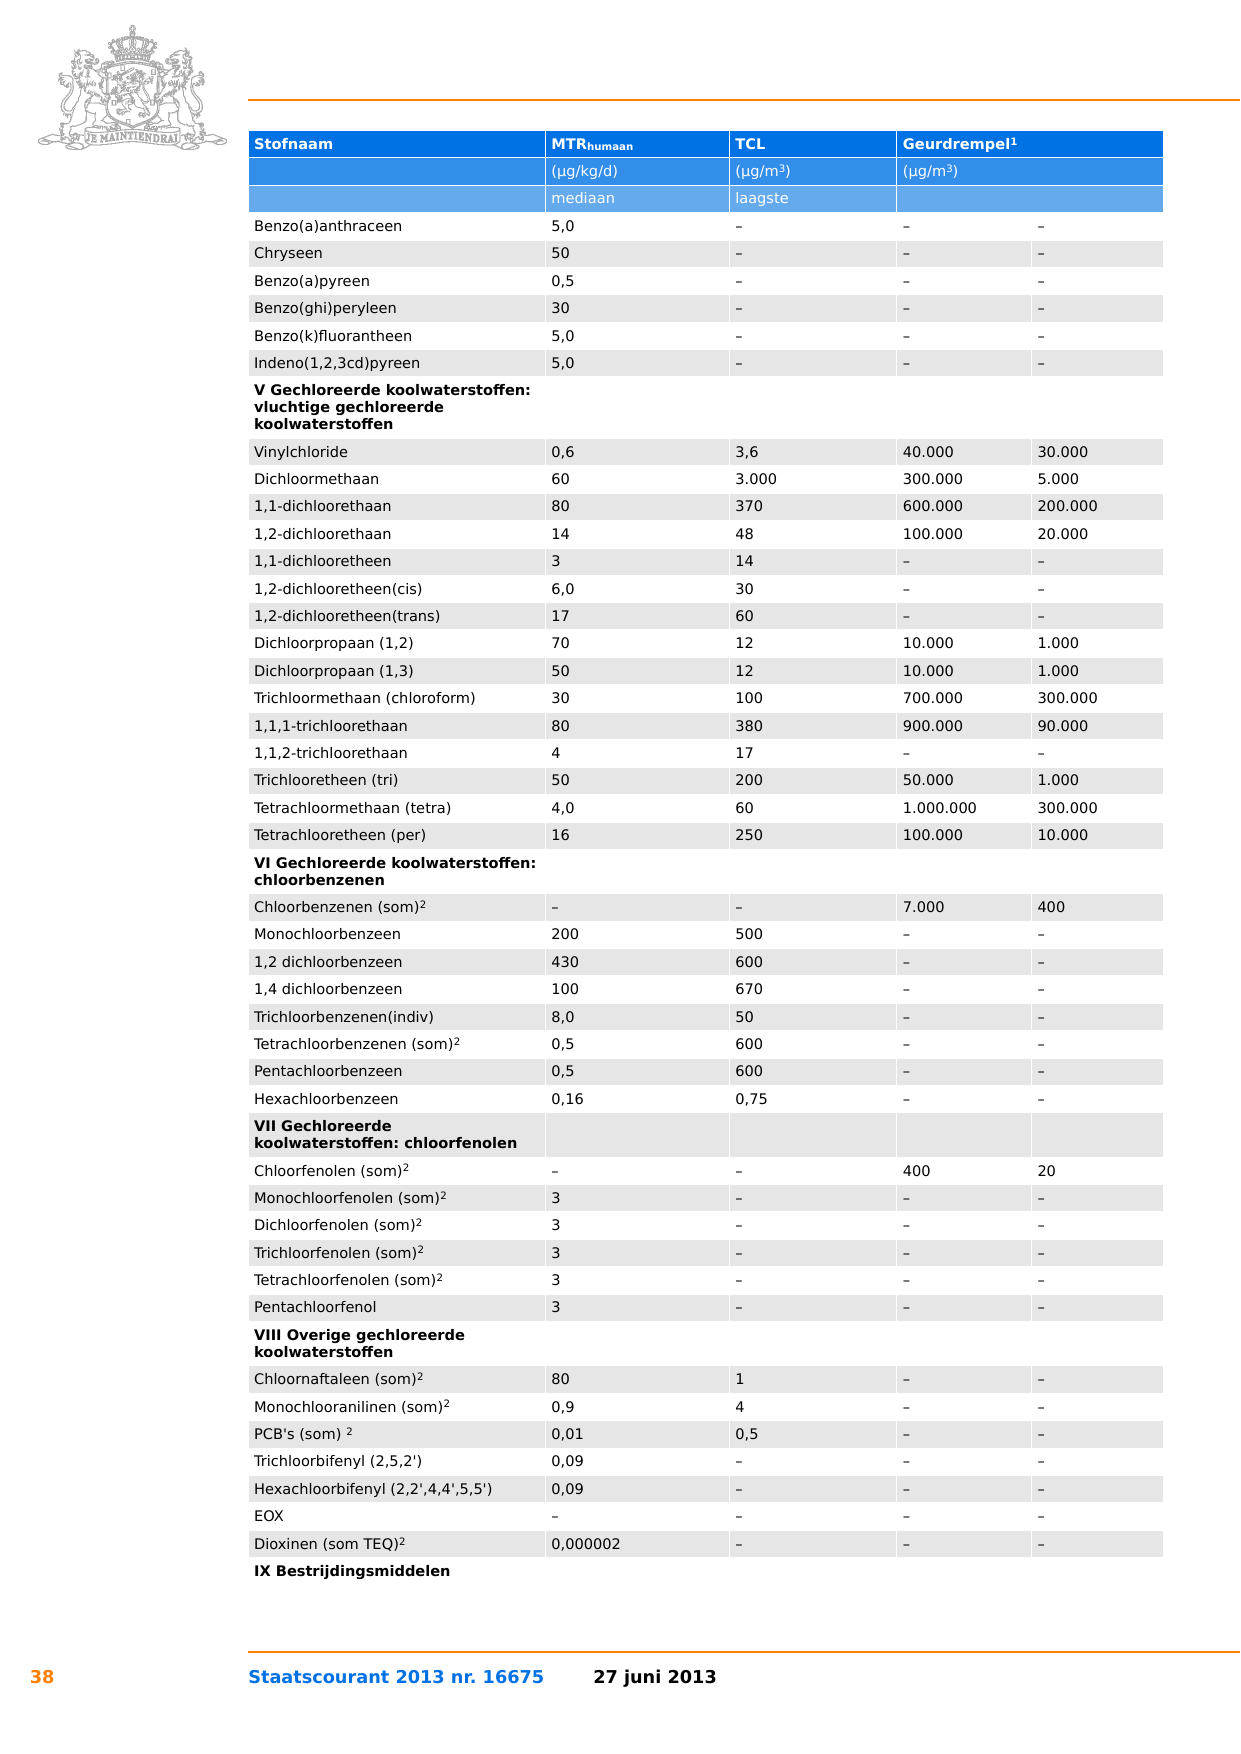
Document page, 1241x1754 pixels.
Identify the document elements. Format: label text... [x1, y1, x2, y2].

table_cell – [897, 1295, 1031, 1321]
table_cell – [730, 268, 896, 294]
table_cell Tetrachlooretheen (per) [249, 823, 545, 849]
table_cell – [730, 295, 896, 322]
table_cell 50 [546, 241, 729, 267]
table_header Stofnaam [249, 131, 545, 157]
table_cell Monochloorfenolen (som)2 [249, 1185, 545, 1211]
table_cell 3 [546, 1185, 729, 1211]
table_cell Dioxinen (som TEQ)2 [249, 1531, 545, 1557]
table_cell 0,5 [546, 268, 729, 294]
table_cell VII Gechloreerde koolwaterstoffen: chloorfenolen [249, 1113, 545, 1157]
table_cell 1,2 dichloorbenzeen [249, 949, 545, 975]
table_cell 60 [730, 603, 896, 629]
table_cell Dichloorpropaan (1,2) [249, 631, 545, 657]
table_cell – [897, 922, 1031, 948]
table_cell [546, 1558, 729, 1584]
table_cell 3 [546, 1240, 729, 1266]
table_cell – [897, 295, 1031, 322]
table_cell [546, 1113, 729, 1157]
table_cell – [897, 1031, 1031, 1057]
table_cell – [897, 1449, 1031, 1475]
table_cell 0,000002 [546, 1531, 729, 1557]
table_cell 100 [730, 685, 896, 712]
table_cell – [897, 268, 1031, 294]
table_cell – [546, 1158, 729, 1184]
table_cell – [1032, 295, 1163, 322]
table_cell 300.000 [1032, 685, 1163, 712]
table_cell 80 [546, 1366, 729, 1393]
table_cell – [897, 949, 1031, 975]
table_cell – [1032, 976, 1163, 1003]
table_cell 700.000 [897, 685, 1031, 712]
table_cell (µg/m3) [730, 158, 896, 185]
table_cell 12 [730, 658, 896, 684]
table_cell 200 [730, 768, 896, 794]
table_cell – [897, 213, 1031, 239]
table_cell 50 [546, 768, 729, 794]
table_cell 0,5 [546, 1031, 729, 1057]
table_cell – [1032, 350, 1163, 376]
table_cell [249, 186, 545, 212]
table_cell [1032, 850, 1163, 893]
table_cell – [897, 1267, 1031, 1294]
table_cell – [730, 894, 896, 921]
table_cell – [897, 1059, 1031, 1085]
table_cell 4 [730, 1394, 896, 1420]
table_cell [897, 850, 1031, 893]
table_cell – [1032, 603, 1163, 629]
table_cell [730, 1322, 896, 1365]
table_cell 100.000 [897, 823, 1031, 849]
table_cell Tetrachloorfenolen (som)2 [249, 1267, 545, 1294]
table_cell 100 [546, 976, 729, 1003]
table_cell – [730, 1531, 896, 1557]
table_cell – [1032, 740, 1163, 767]
table_cell 3 [546, 1295, 729, 1321]
table_cell Chloorbenzenen (som)2 [249, 894, 545, 921]
table_cell Chloorfenolen (som)2 [249, 1158, 545, 1184]
table_cell PCB's (som) 2 [249, 1421, 545, 1448]
table_cell – [897, 241, 1031, 267]
table_cell 12 [730, 631, 896, 657]
table_cell 48 [730, 521, 896, 547]
table_cell – [1032, 1295, 1163, 1321]
table_cell – [897, 1504, 1031, 1530]
table_cell 300.000 [897, 466, 1031, 493]
table_cell [897, 378, 1031, 438]
table_cell 1,1-dichloorethaan [249, 494, 545, 520]
table_cell – [1032, 1185, 1163, 1211]
table_cell 3,6 [730, 439, 896, 465]
table_cell 200.000 [1032, 494, 1163, 520]
table_cell 4,0 [546, 795, 729, 821]
table_cell 30.000 [1032, 439, 1163, 465]
table_cell [1032, 1113, 1163, 1157]
table_cell 1.000 [1032, 631, 1163, 657]
table_cell 430 [546, 949, 729, 975]
table_cell 8,0 [546, 1004, 729, 1030]
table_cell 3.000 [730, 466, 896, 493]
table_cell – [897, 1240, 1031, 1266]
table_cell – [730, 1158, 896, 1184]
table_cell [897, 186, 1163, 212]
table_cell 17 [546, 603, 729, 629]
table_cell – [1032, 1240, 1163, 1266]
table_cell – [1032, 1059, 1163, 1085]
table_cell [897, 1322, 1163, 1365]
table_cell – [1032, 1366, 1163, 1393]
table_cell – [730, 1240, 896, 1266]
table_cell – [1032, 1449, 1163, 1475]
table_cell 5,0 [546, 323, 729, 349]
table_cell – [730, 1476, 896, 1502]
table_cell [546, 850, 729, 893]
table_cell 1,1,2-trichloorethaan [249, 740, 545, 767]
table_cell 3 [546, 1267, 729, 1294]
table_cell 380 [730, 713, 896, 739]
table_cell (µg/m3) [897, 158, 1163, 185]
table_cell – [730, 213, 896, 239]
table_cell 400 [897, 1158, 1031, 1184]
table_cell 600.000 [897, 494, 1031, 520]
table_cell – [1032, 1531, 1163, 1557]
table_cell 1.000 [1032, 768, 1163, 794]
table_cell – [1032, 1421, 1163, 1448]
table_cell [249, 158, 545, 185]
table_cell 6,0 [546, 576, 729, 602]
table_cell 1,2-dichlooretheen(trans) [249, 603, 545, 629]
table_cell Trichloorfenolen (som)2 [249, 1240, 545, 1266]
table_cell – [1032, 213, 1163, 239]
table_cell (µg/kg/d) [546, 158, 729, 185]
table_cell – [730, 1295, 896, 1321]
table_cell 1.000.000 [897, 795, 1031, 821]
table_header TCL [730, 131, 896, 157]
table_cell 10.000 [897, 658, 1031, 684]
table_cell Benzo(a)anthraceen [249, 213, 545, 239]
table_cell 30 [546, 685, 729, 712]
table_cell – [1032, 1504, 1163, 1530]
table_cell 670 [730, 976, 896, 1003]
table_cell Trichloorbenzenen(indiv) [249, 1004, 545, 1030]
table_cell – [897, 1086, 1031, 1112]
table_cell – [1032, 1267, 1163, 1294]
table_cell – [897, 323, 1031, 349]
table_cell Tetrachloorbenzenen (som)2 [249, 1031, 545, 1057]
table_cell [730, 850, 896, 893]
table_cell VI Gechloreerde koolwaterstoffen: chloorbenzenen [249, 850, 545, 893]
table_cell 60 [730, 795, 896, 821]
table_cell 4 [546, 740, 729, 767]
table_cell – [546, 1504, 729, 1530]
table_header MTRhumaan [546, 131, 729, 157]
table_cell Monochloorbenzeen [249, 922, 545, 948]
table_cell 17 [730, 740, 896, 767]
table_cell Hexachloorbifenyl (2,2',4,4',5,5') [249, 1476, 545, 1502]
table_cell 5,0 [546, 213, 729, 239]
table_cell – [1032, 323, 1163, 349]
table_cell 0,01 [546, 1421, 729, 1448]
table_cell 1,4 dichloorbenzeen [249, 976, 545, 1003]
table_cell – [1032, 1004, 1163, 1030]
table_cell Vinylchloride [249, 439, 545, 465]
table_cell – [897, 1394, 1031, 1420]
table_cell [730, 378, 896, 438]
table_cell – [730, 1185, 896, 1211]
table_cell – [1032, 549, 1163, 575]
table_cell 900.000 [897, 713, 1031, 739]
table_cell – [897, 1421, 1031, 1448]
table_cell 0,5 [730, 1421, 896, 1448]
table_cell [1032, 1558, 1163, 1584]
table_cell – [1032, 949, 1163, 975]
table_cell 5,0 [546, 350, 729, 376]
table_header Geurdrempel1 [897, 131, 1163, 157]
table_cell mediaan [546, 186, 729, 212]
table_cell 0,09 [546, 1449, 729, 1475]
table_cell – [1032, 576, 1163, 602]
table_cell – [730, 350, 896, 376]
table_cell 3 [546, 1213, 729, 1239]
table_cell [546, 378, 729, 438]
table_cell 100.000 [897, 521, 1031, 547]
table_cell VIII Overige gechloreerde koolwaterstoffen [249, 1322, 545, 1365]
table_cell Hexachloorbenzeen [249, 1086, 545, 1112]
table_cell EOX [249, 1504, 545, 1530]
table_cell 0,16 [546, 1086, 729, 1112]
table_cell [1032, 378, 1163, 438]
table_cell Benzo(k)fluorantheen [249, 323, 545, 349]
table_cell laagste [730, 186, 896, 212]
table_cell – [897, 740, 1031, 767]
table_cell 7.000 [897, 894, 1031, 921]
table_cell 80 [546, 494, 729, 520]
table_cell 370 [730, 494, 896, 520]
table_cell – [897, 1476, 1031, 1502]
table_cell – [730, 1267, 896, 1294]
table_cell Pentachloorfenol [249, 1295, 545, 1321]
picture [38, 25, 227, 150]
table_cell 60 [546, 466, 729, 493]
table_cell 0,6 [546, 439, 729, 465]
table_cell – [1032, 922, 1163, 948]
table_cell 600 [730, 1059, 896, 1085]
table_cell – [897, 576, 1031, 602]
table_cell Trichloormethaan (chloroform) [249, 685, 545, 712]
table_cell 14 [546, 521, 729, 547]
table_cell Monochlooranilinen (som)2 [249, 1394, 545, 1420]
table_cell – [546, 894, 729, 921]
table_cell – [1032, 268, 1163, 294]
table_cell [897, 1558, 1031, 1584]
table_cell 1 [730, 1366, 896, 1393]
table_cell 80 [546, 713, 729, 739]
table_cell – [1032, 1394, 1163, 1420]
table_cell Chryseen [249, 241, 545, 267]
table_cell 1,1-dichlooretheen [249, 549, 545, 575]
table_cell 0,9 [546, 1394, 729, 1420]
table_cell 10.000 [897, 631, 1031, 657]
table_cell Benzo(ghi)peryleen [249, 295, 545, 322]
table_cell 50 [546, 658, 729, 684]
table_cell 30 [730, 576, 896, 602]
table_cell – [730, 323, 896, 349]
table_cell 600 [730, 949, 896, 975]
table_cell – [730, 1449, 896, 1475]
table_cell – [897, 1213, 1031, 1239]
table_cell 20 [1032, 1158, 1163, 1184]
table_cell 0,75 [730, 1086, 896, 1112]
table_cell – [897, 1185, 1031, 1211]
table_cell 500 [730, 922, 896, 948]
table_cell 30 [546, 295, 729, 322]
table_cell 1.000 [1032, 658, 1163, 684]
table_cell Dichloorpropaan (1,3) [249, 658, 545, 684]
table_cell – [897, 549, 1031, 575]
table_cell – [897, 976, 1031, 1003]
table_cell Indeno(1,2,3cd)pyreen [249, 350, 545, 376]
table_cell 600 [730, 1031, 896, 1057]
table_cell Dichloormethaan [249, 466, 545, 493]
table_cell – [897, 1004, 1031, 1030]
table_cell 1,2-dichlooretheen(cis) [249, 576, 545, 602]
table_cell – [730, 241, 896, 267]
table_cell – [730, 1213, 896, 1239]
table_cell 40.000 [897, 439, 1031, 465]
table_cell 0,5 [546, 1059, 729, 1085]
table_cell Trichlooretheen (tri) [249, 768, 545, 794]
table_cell [730, 1113, 896, 1157]
table_cell V Gechloreerde koolwaterstoffen: vluchtige gechloreerde koolwaterstoffen [249, 378, 545, 438]
table_cell 5.000 [1032, 466, 1163, 493]
table_cell [730, 1558, 896, 1584]
table_cell Tetrachloormethaan (tetra) [249, 795, 545, 821]
table_cell [546, 1322, 729, 1365]
table_cell 16 [546, 823, 729, 849]
table_cell – [897, 603, 1031, 629]
table_cell – [897, 350, 1031, 376]
table_cell 400 [1032, 894, 1163, 921]
table_cell 1,2-dichloorethaan [249, 521, 545, 547]
table_cell – [1032, 1086, 1163, 1112]
table_cell Dichloorfenolen (som)2 [249, 1213, 545, 1239]
table_cell 14 [730, 549, 896, 575]
table_cell 10.000 [1032, 823, 1163, 849]
table_cell Pentachloorbenzeen [249, 1059, 545, 1085]
table_cell Benzo(a)pyreen [249, 268, 545, 294]
table_cell 1,1,1-trichloorethaan [249, 713, 545, 739]
table_cell Chloornaftaleen (som)2 [249, 1366, 545, 1393]
table_cell 20.000 [1032, 521, 1163, 547]
table_cell 0,09 [546, 1476, 729, 1502]
table_cell – [1032, 241, 1163, 267]
table_cell 70 [546, 631, 729, 657]
table_cell 50 [730, 1004, 896, 1030]
table_cell – [1032, 1476, 1163, 1502]
table_cell 3 [546, 549, 729, 575]
table_cell Trichloorbifenyl (2,5,2') [249, 1449, 545, 1475]
table_cell 200 [546, 922, 729, 948]
table_cell [897, 1113, 1031, 1157]
table_cell – [730, 1504, 896, 1530]
table_cell 50.000 [897, 768, 1031, 794]
table_cell – [897, 1531, 1031, 1557]
table_cell 300.000 [1032, 795, 1163, 821]
table_cell – [1032, 1213, 1163, 1239]
table_cell IX Bestrijdingsmiddelen [249, 1558, 545, 1584]
table_cell – [1032, 1031, 1163, 1057]
table_cell 90.000 [1032, 713, 1163, 739]
table_cell 250 [730, 823, 896, 849]
table_cell – [897, 1366, 1031, 1393]
